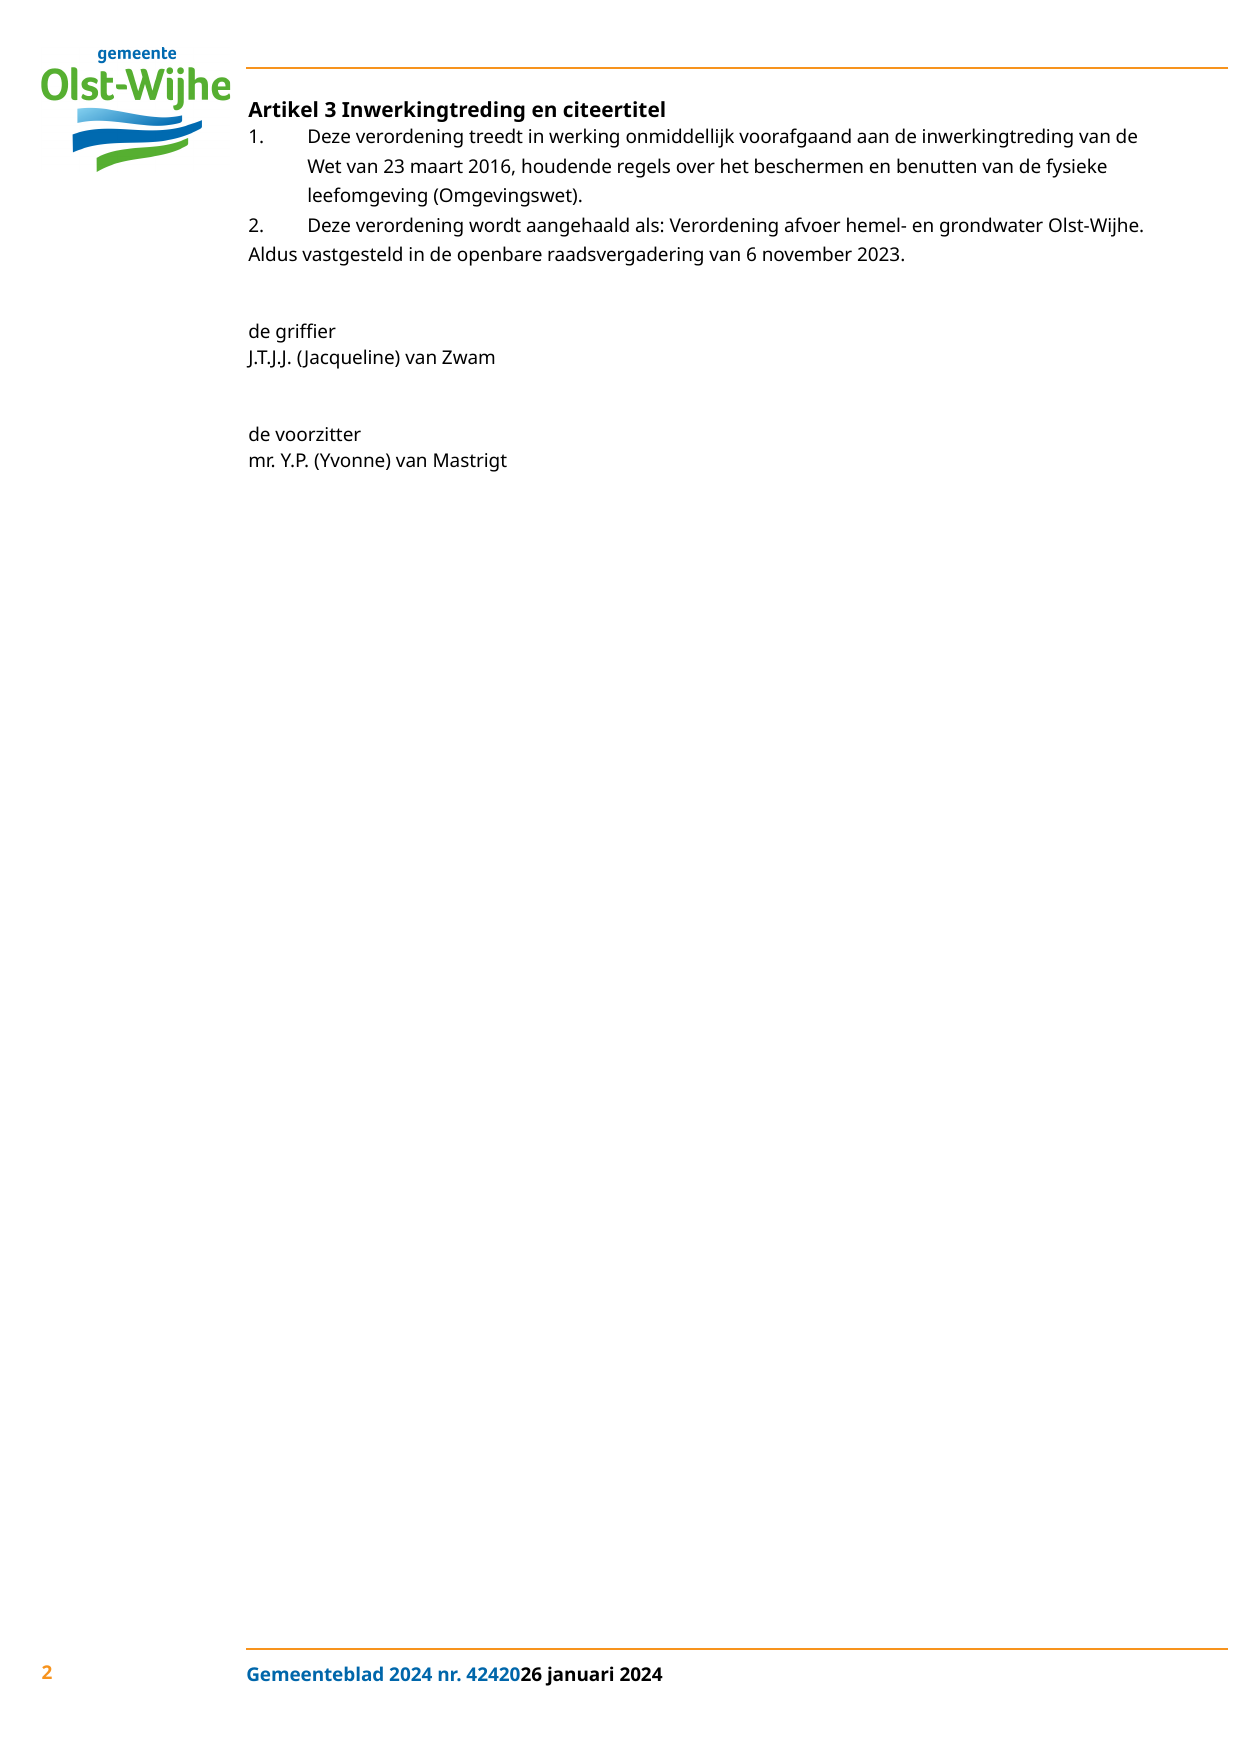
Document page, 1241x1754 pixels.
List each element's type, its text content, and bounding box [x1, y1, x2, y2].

text Aldus vastgesteld in de openbare raadsvergadering van 6 november 2023. [248, 242, 1152, 267]
list Deze verordening wordt aangehaald als: Verordening afvoer hemel- en grondwater Olst-Wijhe. [248, 212, 1152, 238]
text mr. Y.P. (Yvonne) van Mastrigt [248, 447, 1152, 473]
list Deze verordening treedt in werking onmiddellijk voorafgaand aan de inwerkingtreding van de Wet van 23 maart 2016, houdende regels over het beschermen en benutten van de fysieke leefomgeving (Omgevingswet). [248, 123, 1152, 208]
text de griffier [248, 319, 1152, 344]
picture [41, 47, 231, 172]
text J.T.J.J. (Jacqueline) van Zwam [248, 344, 1152, 370]
text de voorzitter [248, 422, 1152, 447]
text Artikel 3 Inwerkingtreding en citeertitel [248, 95, 1152, 123]
